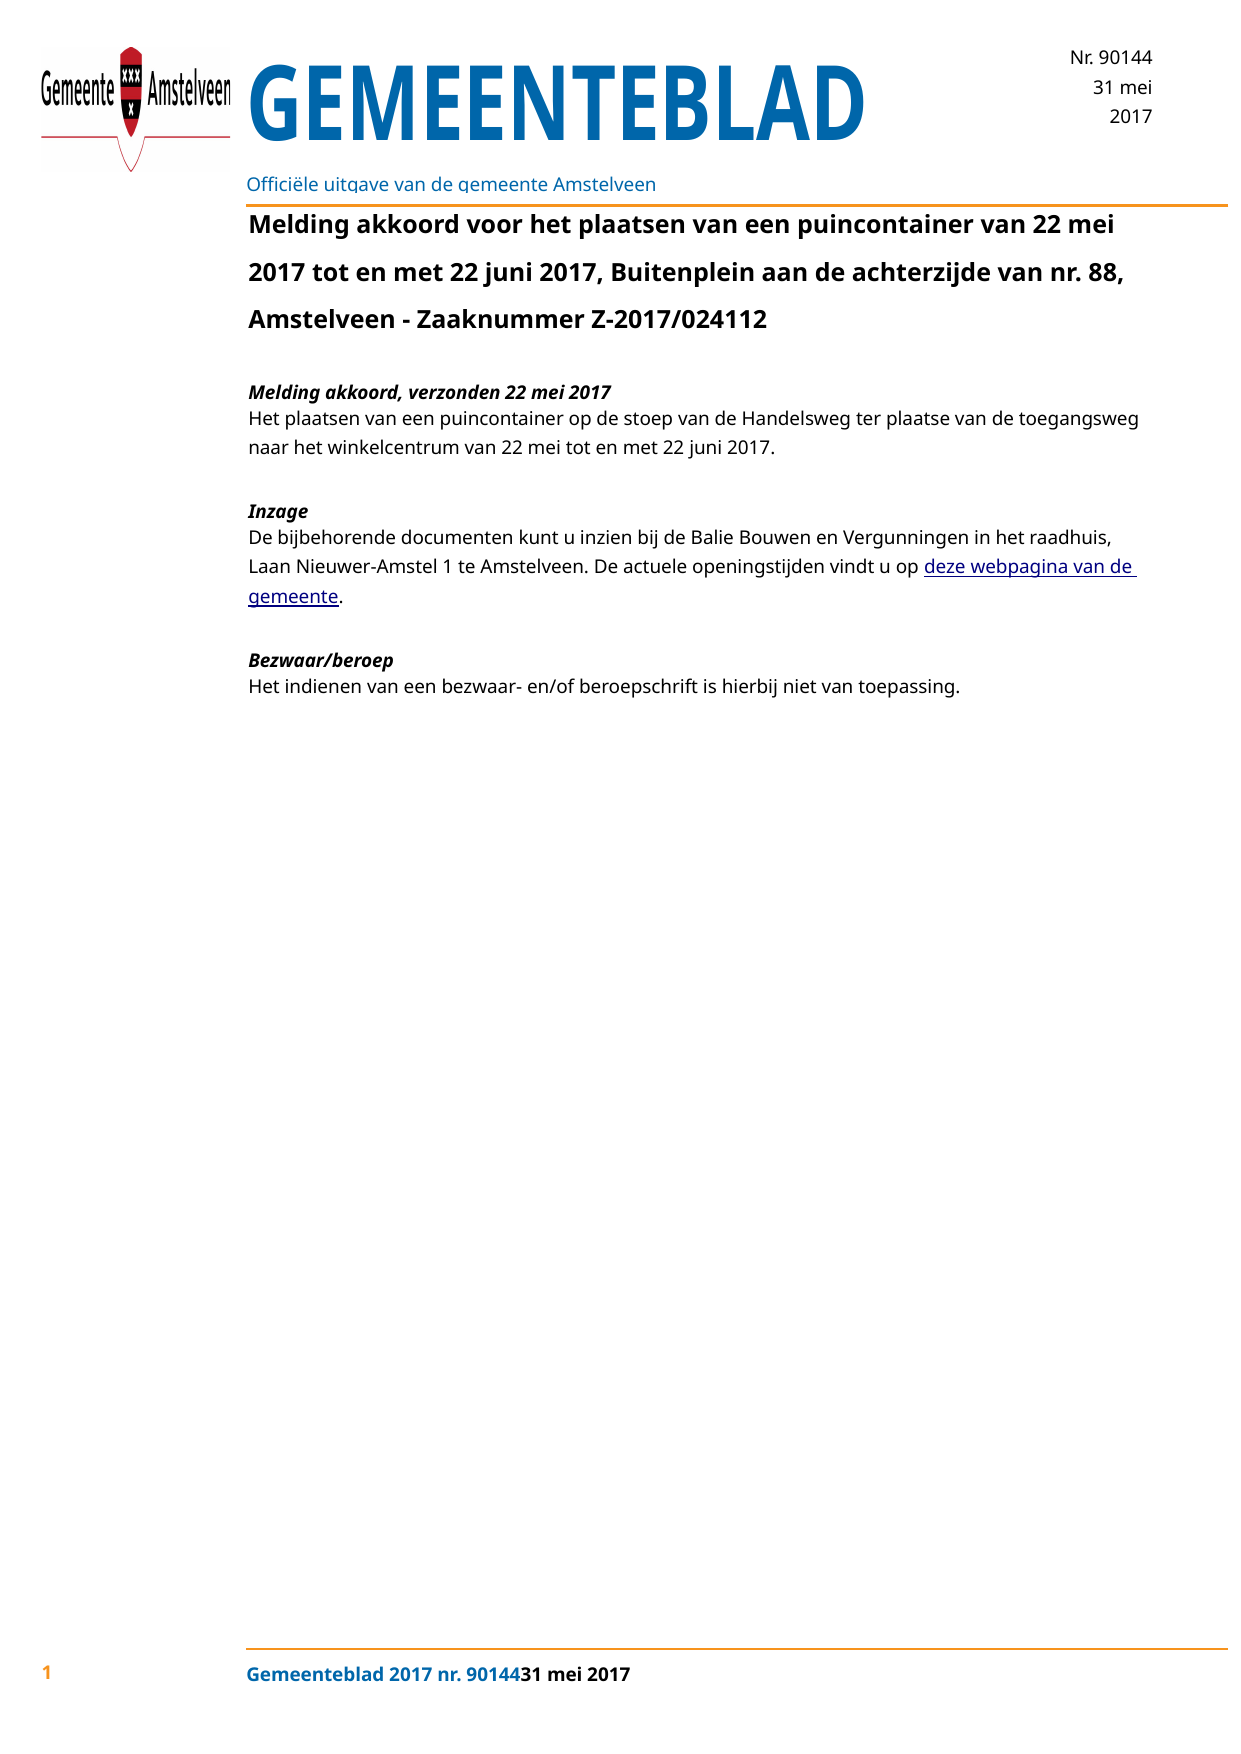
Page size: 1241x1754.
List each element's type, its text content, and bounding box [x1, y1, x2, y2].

text De bijbehorende documenten kunt u inzien bij de Balie Bouwen en Vergunningen in het raadhuis, Laan Nieuwer-Amstel 1 te Amstelveen. De actuele openingstijden vindt u op deze webpagina van de gemeente. [248, 524, 1152, 609]
text Het plaatsen van een puincontainer op de stoep van de Handelsweg ter plaatse van de toegangsweg naar het winkelcentrum van 22 mei tot en met 22 juni 2017. [248, 405, 1152, 460]
picture [41, 47, 231, 172]
text Bezwaar/beroep [248, 647, 1152, 673]
text Melding akkoord voor het plaatsen van een puincontainer van 22 mei 2017 tot en met 22 juni 2017, Buitenplein aan de achterzijde van nr. 88, Amstelveen - Zaaknummer Z-2017/024112 [248, 207, 1152, 336]
text Melding akkoord, verzonden 22 mei 2017 [248, 379, 1152, 405]
text Het indienen van een bezwaar- en/of beroepschrift is hierbij niet van toepassing. [248, 673, 1152, 699]
text Inzage [248, 498, 1152, 524]
